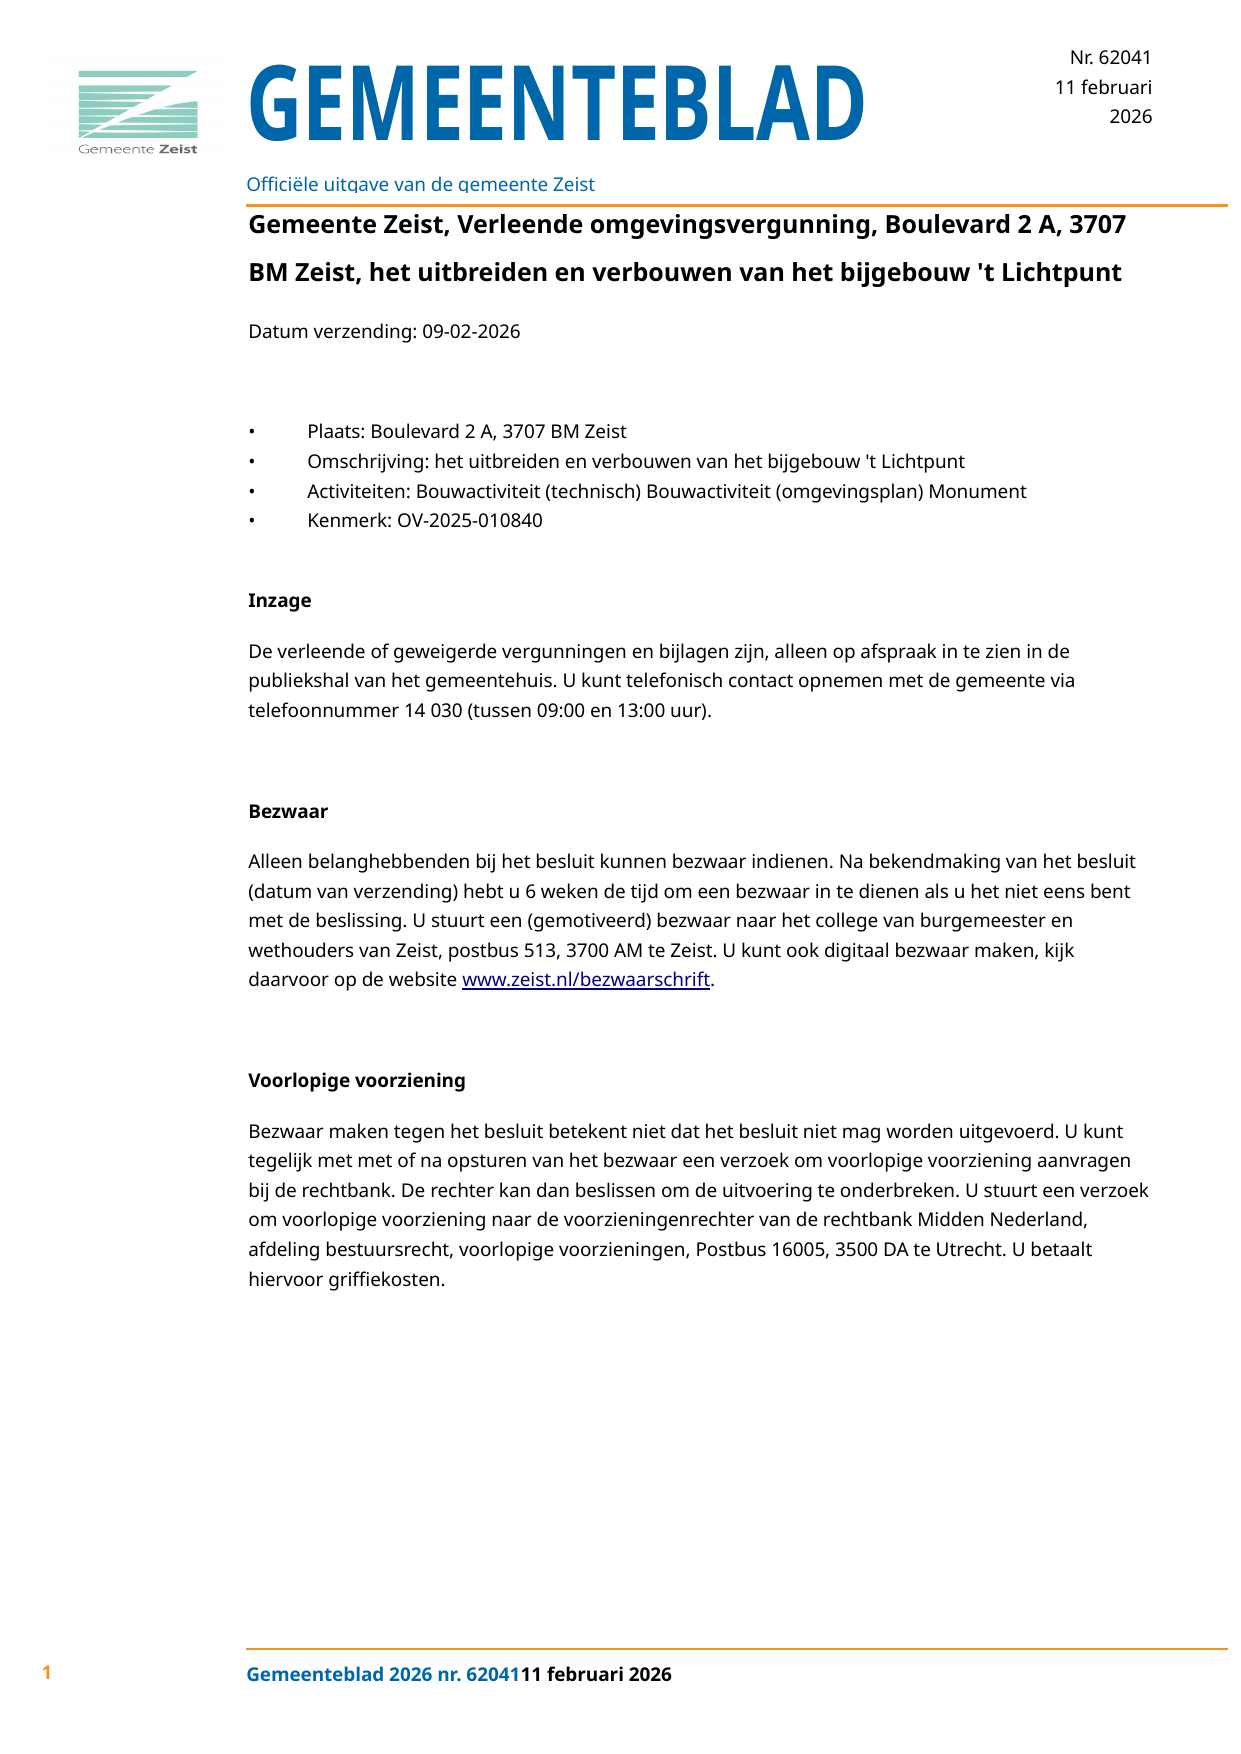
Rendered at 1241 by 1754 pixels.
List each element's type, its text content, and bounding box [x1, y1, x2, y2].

text Bezwaar maken tegen het besluit betekent niet dat het besluit niet mag worden uitgevoerd. U kunt tegelijk met met of na opsturen van het bezwaar een verzoek om voorlopige voorziening aanvragen bij de rechtbank. De rechter kan dan beslissen om de uitvoering te onderbreken. U stuurt een verzoek om voorlopige voorziening naar de voorzieningenrechter van de rechtbank Midden Nederland, afdeling bestuursrecht, voorlopige voorzieningen, Postbus 16005, 3500 DA te Utrecht. U betaalt hiervoor griffiekosten. [248, 1118, 1152, 1292]
list Kenmerk: OV-2025-010840 [248, 507, 1152, 533]
text De verleende of geweigerde vergunningen en bijlagen zijn, alleen op afspraak in te zien in de publiekshal van het gemeentehuis. U kunt telefonisch contact opnemen met de gemeente via telefoonnummer 14 030 (tussen 09:00 en 13:00 uur). [248, 638, 1152, 723]
text Inzage [248, 587, 1152, 613]
list Plaats: Boulevard 2 A, 3707 BM Zeist [248, 419, 1152, 444]
text Datum verzending: 09-02-2026 [248, 318, 1152, 344]
list Omschrijving: het uitbreiden en verbouwen van het bijgebouw 't Lichtpunt [248, 448, 1152, 474]
picture [41, 47, 231, 172]
text Alleen belanghebbenden bij het besluit kunnen bezwaar indienen. Na bekendmaking van het besluit (datum van verzending) hebt u 6 weken de tijd om een bezwaar in te dienen als u het niet eens bent met de beslissing. U stuurt een (gemotiveerd) bezwaar naar het college van burgemeester en wethouders van Zeist, postbus 513, 3700 AM te Zeist. U kunt ook digitaal bezwaar maken, kijk daarvoor op de website www.zeist.nl/bezwaarschrift. [248, 848, 1152, 992]
text Bezwaar [248, 798, 1152, 824]
list Activiteiten: Bouwactiviteit (technisch) Bouwactiviteit (omgevingsplan) Monument [248, 478, 1152, 504]
text Voorlopige voorziening [248, 1067, 1152, 1093]
text Gemeente Zeist, Verleende omgevingsvergunning, Boulevard 2 A, 3707 BM Zeist, het uitbreiden en verbouwen van het bijgebouw 't Lichtpunt [248, 207, 1152, 288]
